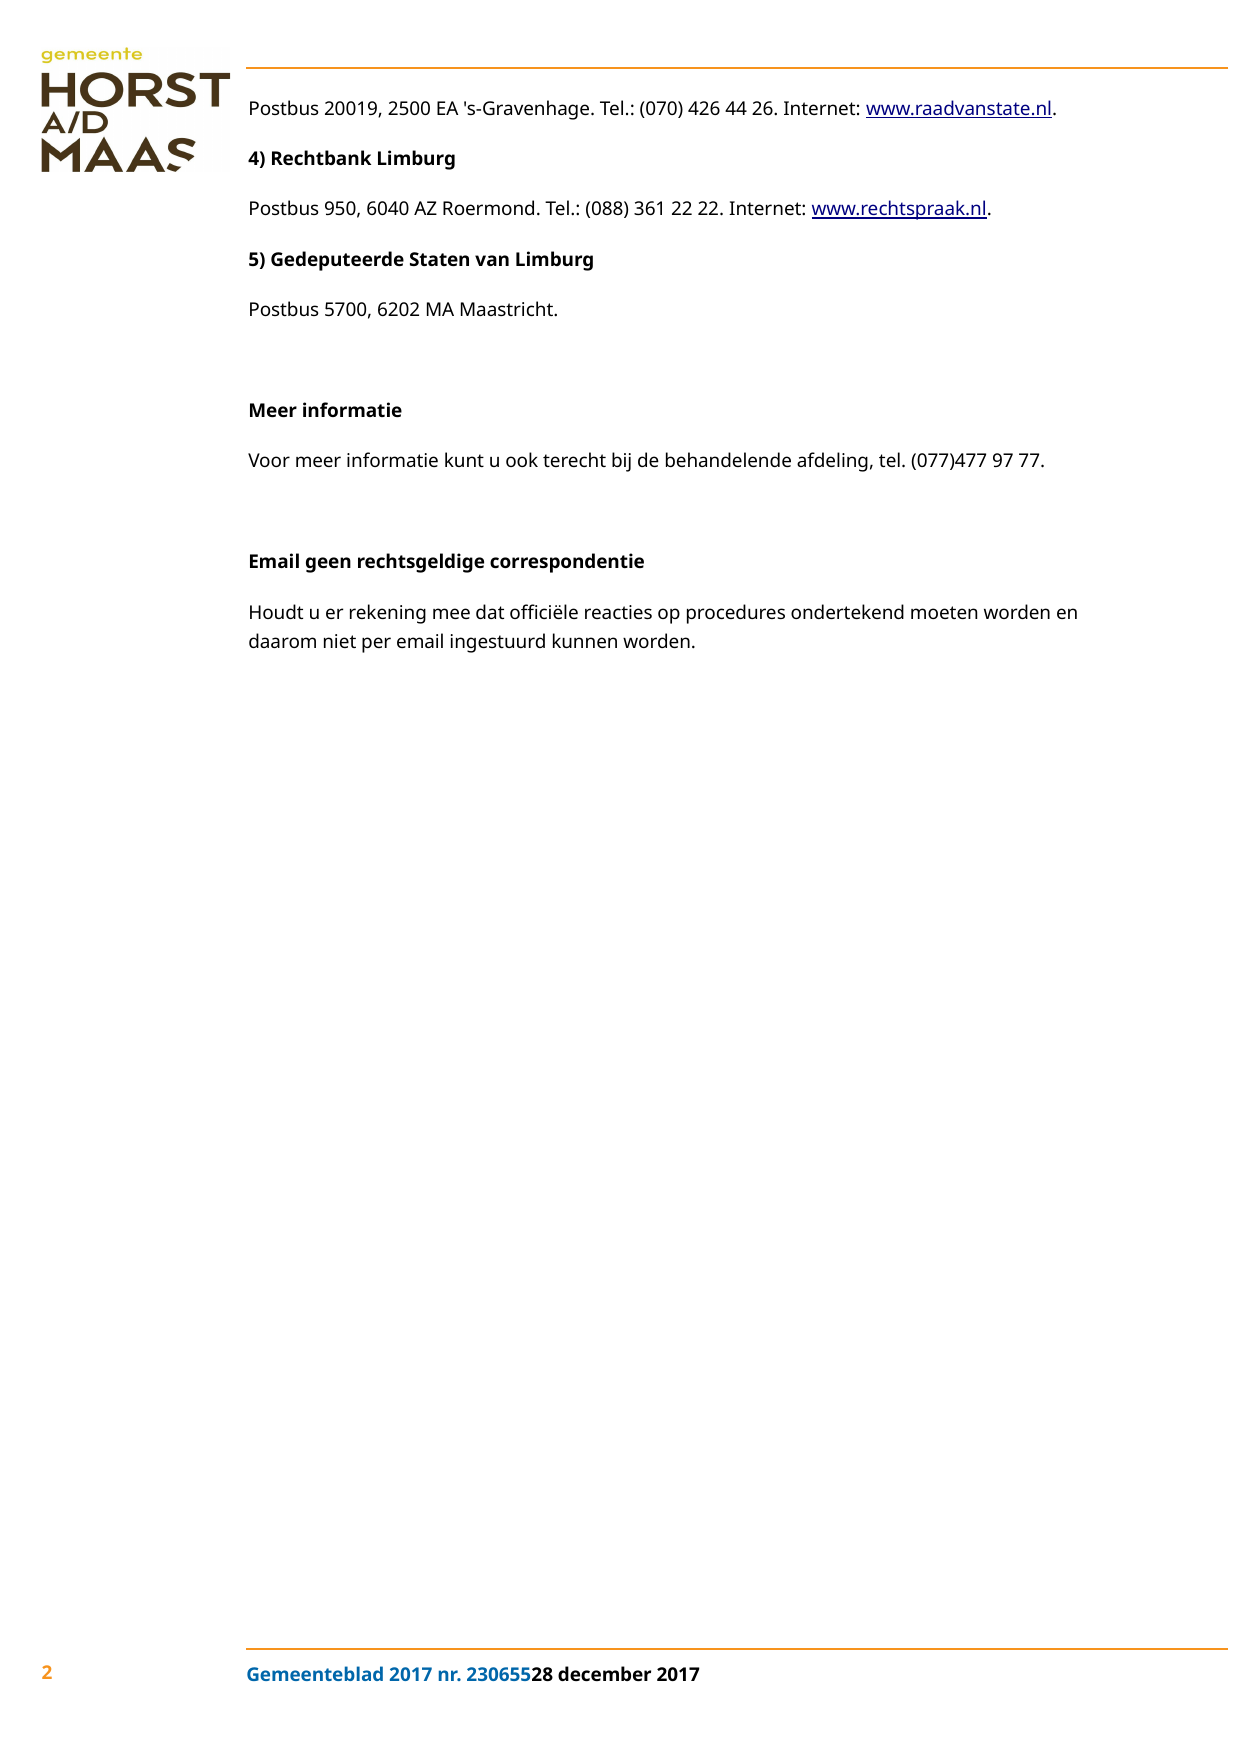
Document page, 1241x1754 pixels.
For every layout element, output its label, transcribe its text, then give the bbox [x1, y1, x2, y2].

text Voor meer informatie kunt u ook terecht bij de behandelende afdeling, tel. (077)477 97 77. [248, 448, 1152, 473]
text Postbus 5700, 6202 MA Maastricht. [248, 296, 1152, 322]
text Email geen rechtsgeldige correspondentie [248, 548, 1152, 574]
text Meer informatie [248, 397, 1152, 423]
picture [41, 47, 231, 172]
text 4) Rechtbank Limburg [248, 145, 1152, 171]
text 5) Gedeputeerde Staten van Limburg [248, 246, 1152, 272]
text Houdt u er rekening mee dat officiële reacties op procedures ondertekend moeten worden en daarom niet per email ingestuurd kunnen worden. [248, 599, 1152, 654]
text Postbus 20019, 2500 EA 's-Gravenhage. Tel.: (070) 426 44 26. Internet: www.raadvanstate.nl. [248, 95, 1152, 121]
text Postbus 950, 6040 AZ Roermond. Tel.: (088) 361 22 22. Internet: www.rechtspraak.nl. [248, 196, 1152, 221]
